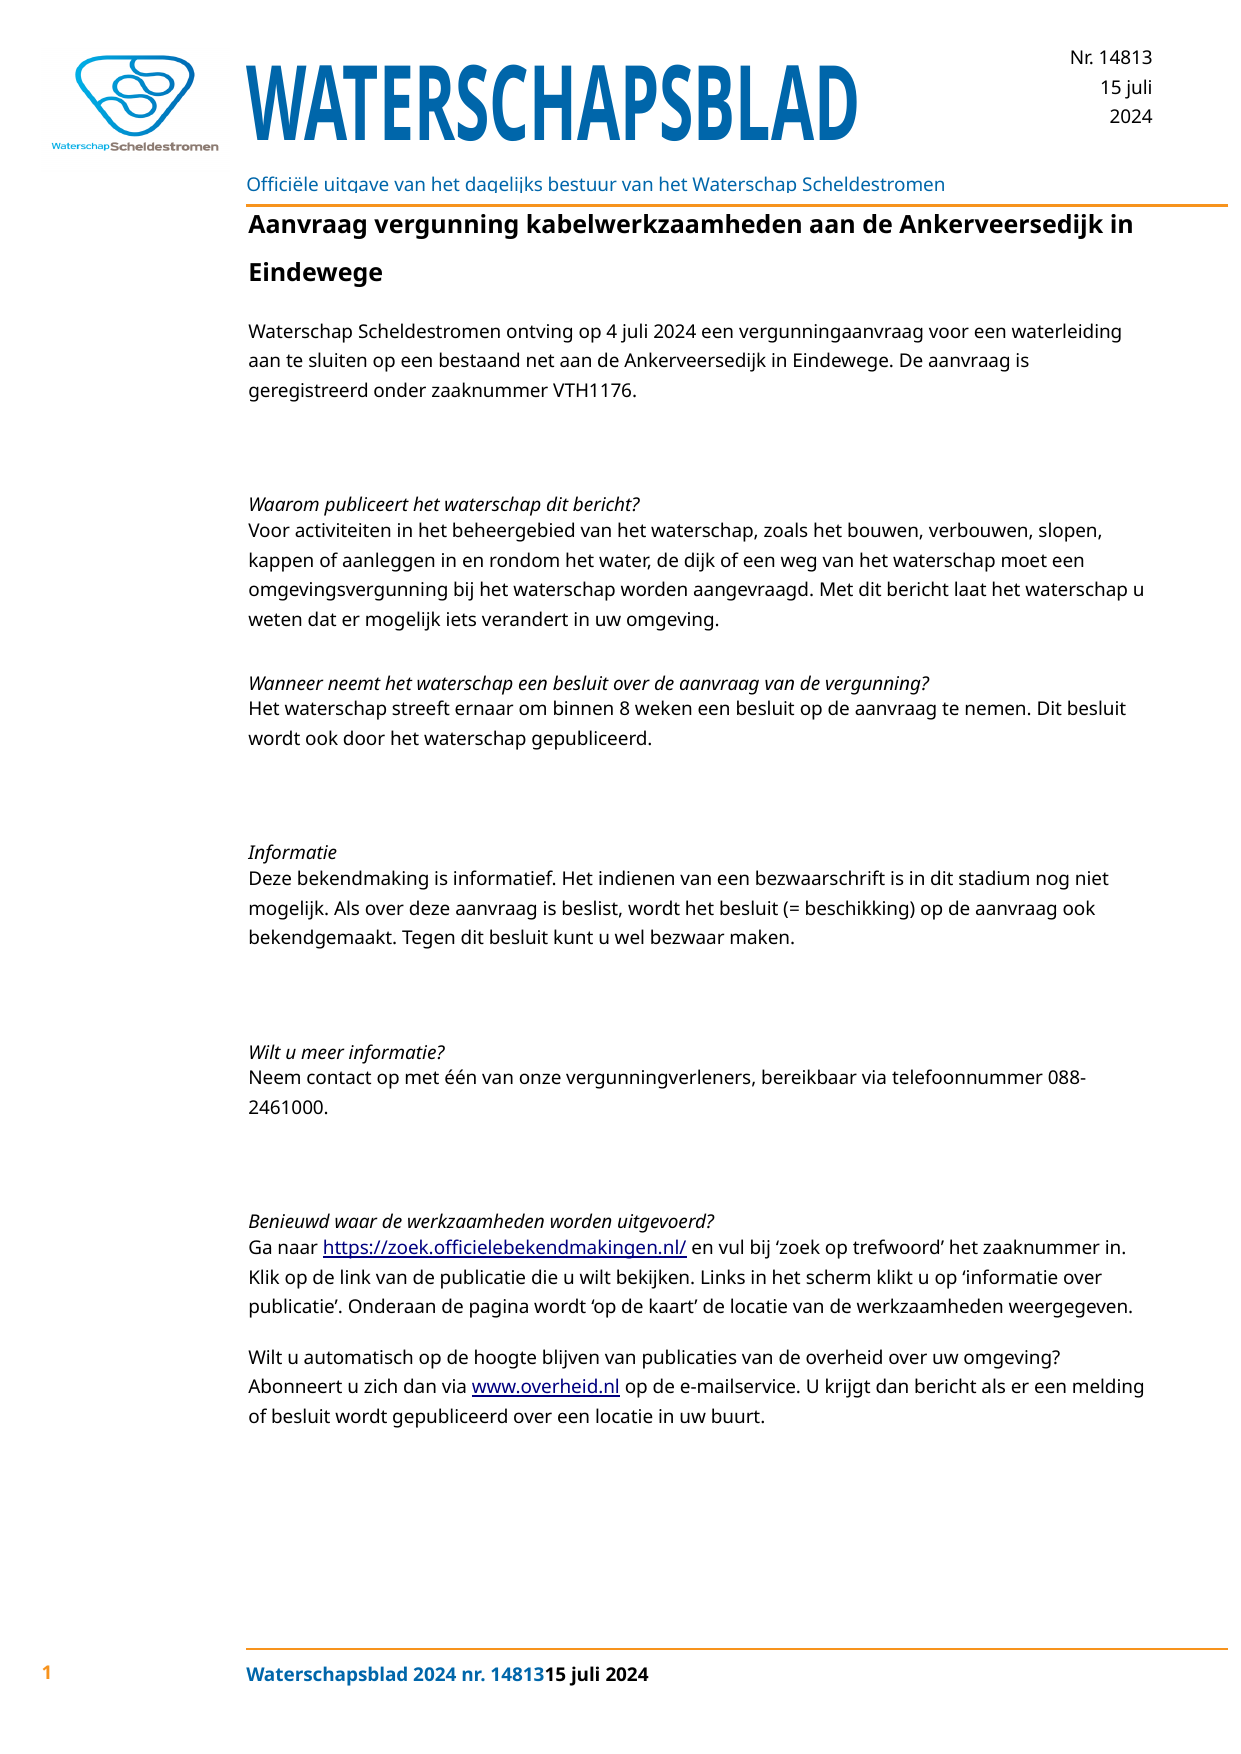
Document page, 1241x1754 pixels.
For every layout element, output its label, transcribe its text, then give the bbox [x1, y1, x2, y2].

text Ga naar https://zoek.officielebekendmakingen.nl/ en vul bij ‘zoek op trefwoord’ het zaaknummer in. Klik op de link van de publicatie die u wilt bekijken. Links in het scherm klikt u op ‘informatie over publicatie’. Onderaan de pagina wordt ‘op de kaart’ de locatie van de werkzaamheden weergegeven. [248, 1234, 1152, 1319]
text Aanvraag vergunning kabelwerkzaamheden aan de Ankerveersedijk in Eindewege [248, 207, 1152, 288]
text Wilt u automatisch op de hoogte blijven van publicaties van de overheid over uw omgeving? Abonneert u zich dan via www.overheid.nl op de e-mailservice. U krijgt dan bericht als er een melding of besluit wordt gepubliceerd over een locatie in uw buurt. [248, 1344, 1152, 1429]
text Waarom publiceert het waterschap dit bericht? [248, 491, 1152, 517]
text Het waterschap streeft ernaar om binnen 8 weken een besluit op de aanvraag te nemen. Dit besluit wordt ook door het waterschap gepubliceerd. [248, 696, 1152, 751]
text Waterschap Scheldestromen ontving op 4 juli 2024 een vergunningaanvraag voor een waterleiding aan te sluiten op een bestaand net aan de Ankerveersedijk in Eindewege. De aanvraag is geregistreerd onder zaaknummer VTH1176. [248, 318, 1152, 403]
text Deze bekendmaking is informatief. Het indienen van een bezwaarschrift is in dit stadium nog niet mogelijk. Als over deze aanvraag is beslist, wordt het besluit (= beschikking) op de aanvraag ook bekendgemaakt. Tegen dit besluit kunt u wel bezwaar maken. [248, 865, 1152, 950]
text Wanneer neemt het waterschap een besluit over de aanvraag van de vergunning? [248, 670, 1152, 696]
text Voor activiteiten in het beheergebied van het waterschap, zoals het bouwen, verbouwen, slopen, kappen of aanleggen in en rondom het water, de dijk of een weg van het waterschap moet een omgevingsvergunning bij het waterschap worden aangevraagd. Met dit bericht laat het waterschap u weten dat er mogelijk iets verandert in uw omgeving. [248, 517, 1152, 632]
text Benieuwd waar de werkzaamheden worden uitgevoerd? [248, 1208, 1152, 1234]
picture [41, 47, 231, 172]
text Neem contact op met één van onze vergunningverleners, bereikbaar via telefoonnummer 088-2461000. [248, 1064, 1152, 1120]
text Informatie [248, 839, 1152, 865]
text Wilt u meer informatie? [248, 1039, 1152, 1064]
